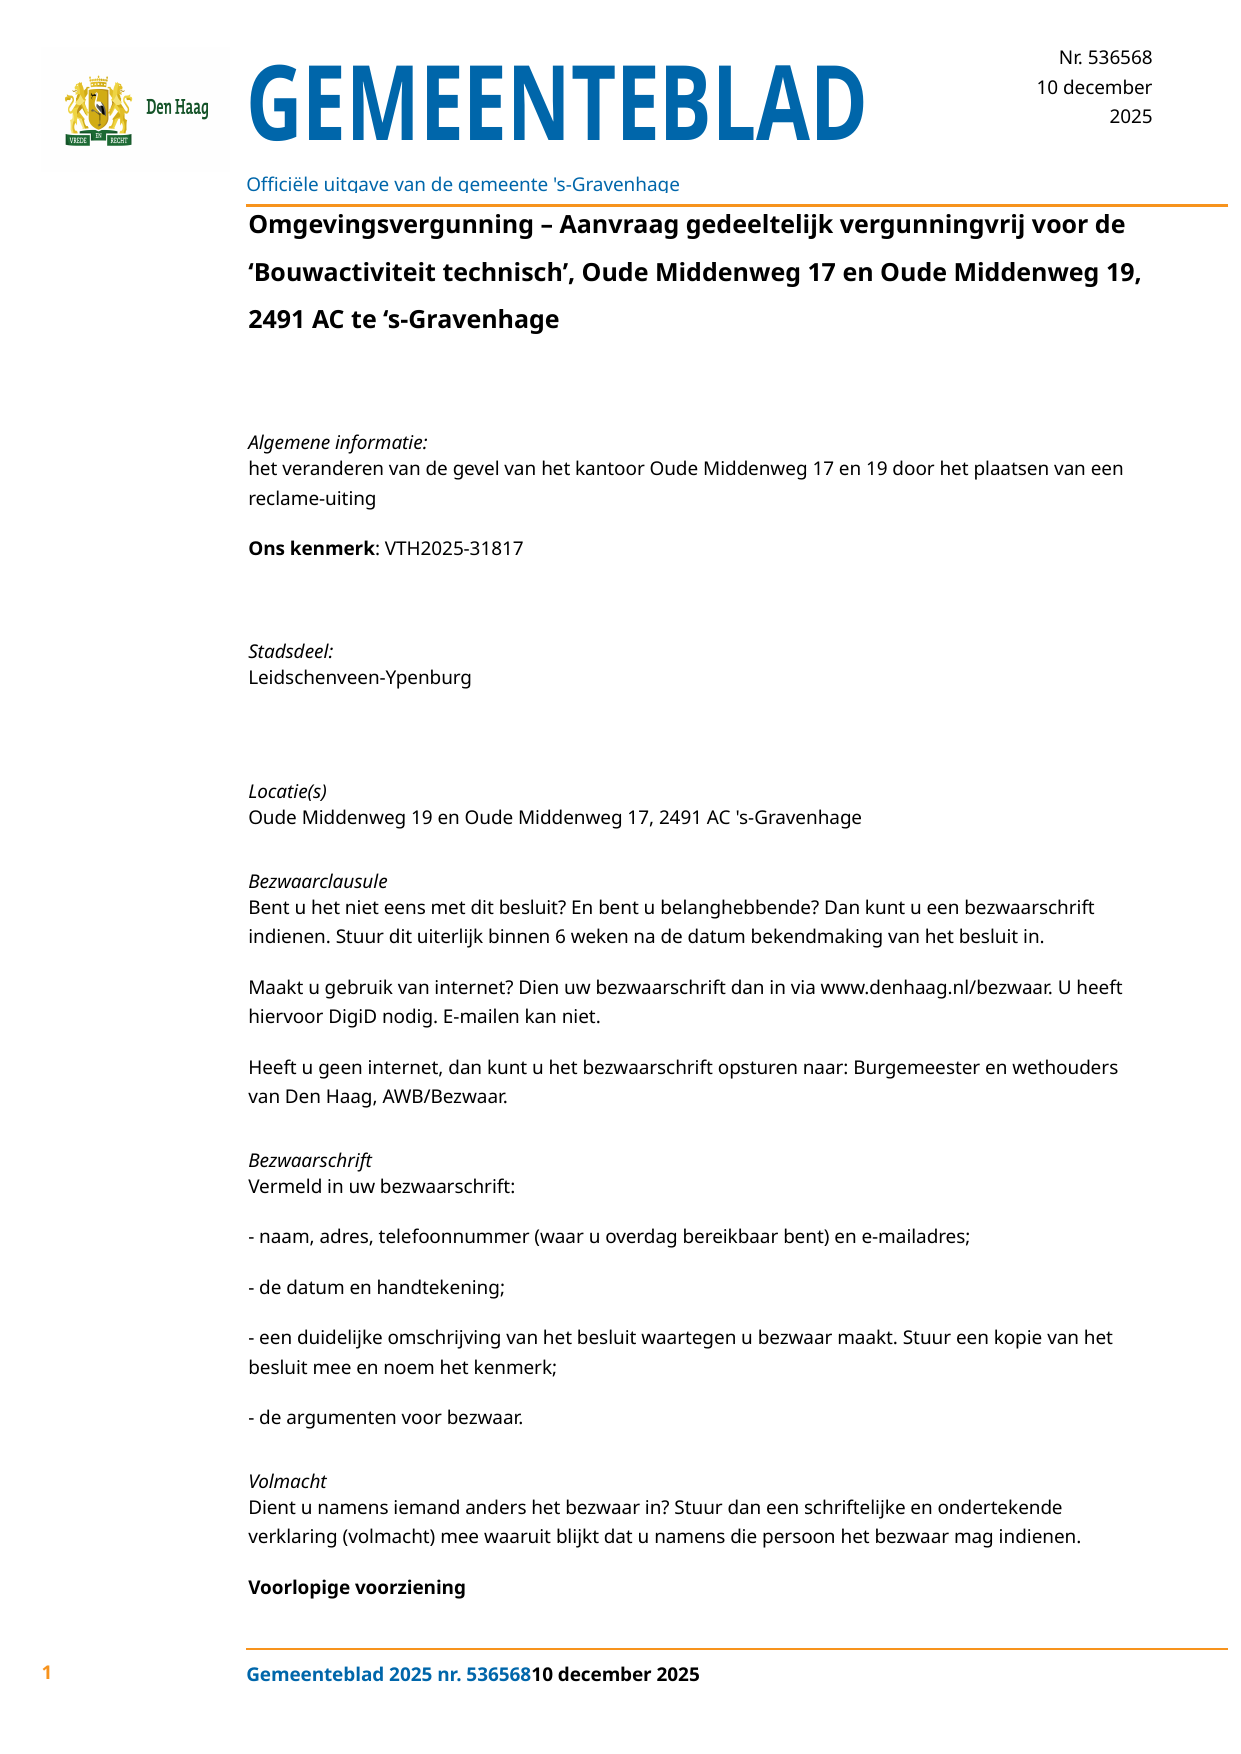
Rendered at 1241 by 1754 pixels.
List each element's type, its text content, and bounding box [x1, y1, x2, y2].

text Dient u namens iemand anders het bezwaar in? Stuur dan een schriftelijke en ondertekende verklaring (volmacht) mee waaruit blijkt dat u namens die persoon het bezwaar mag indienen. [248, 1494, 1152, 1549]
text - een duidelijke omschrijving van het besluit waartegen u bezwaar maakt. Stuur een kopie van het besluit mee en noem het kenmerk; [248, 1324, 1152, 1380]
text Algemene informatie: [248, 429, 1152, 455]
text Omgevingsvergunning – Aanvraag gedeeltelijk vergunningvrij voor de ‘Bouwactiviteit technisch’, Oude Middenweg 17 en Oude Middenweg 19, 2491 AC te ‘s-Gravenhage [248, 207, 1152, 336]
text - de datum en handtekening; [248, 1274, 1152, 1300]
text Bezwaarschrift [248, 1147, 1152, 1173]
text Heeft u geen internet, dan kunt u het bezwaarschrift opsturen naar: Burgemeester en wethouders van Den Haag, AWB/Bezwaar. [248, 1054, 1152, 1109]
text Vermeld in uw bezwaarschrift: [248, 1173, 1152, 1199]
text Locatie(s) [248, 778, 1152, 804]
text Stadsdeel: [248, 638, 1152, 664]
picture [41, 47, 231, 172]
text het veranderen van de gevel van het kantoor Oude Middenweg 17 en 19 door het plaatsen van een reclame-uiting [248, 455, 1152, 511]
text Oude Middenweg 19 en Oude Middenweg 17, 2491 AC 's-Gravenhage [248, 804, 1152, 830]
text Leidschenveen-Ypenburg [248, 664, 1152, 690]
text Bent u het niet eens met dit besluit? En bent u belanghebbende? Dan kunt u een bezwaarschrift indienen. Stuur dit uiterlijk binnen 6 weken na de datum bekendmaking van het besluit in. [248, 894, 1152, 949]
text - naam, adres, telefoonnummer (waar u overdag bereikbaar bent) en e-mailadres; [248, 1224, 1152, 1249]
text Bezwaarclausule [248, 868, 1152, 894]
text Voorlopige voorziening [248, 1574, 1152, 1600]
text Volmacht [248, 1468, 1152, 1494]
text - de argumenten voor bezwaar. [248, 1404, 1152, 1430]
text Ons kenmerk: VTH2025-31817 [248, 535, 1152, 561]
text Maakt u gebruik van internet? Dien uw bezwaarschrift dan in via www.denhaag.nl/bezwaar. U heeft hiervoor DigiD nodig. E-mailen kan niet. [248, 974, 1152, 1029]
